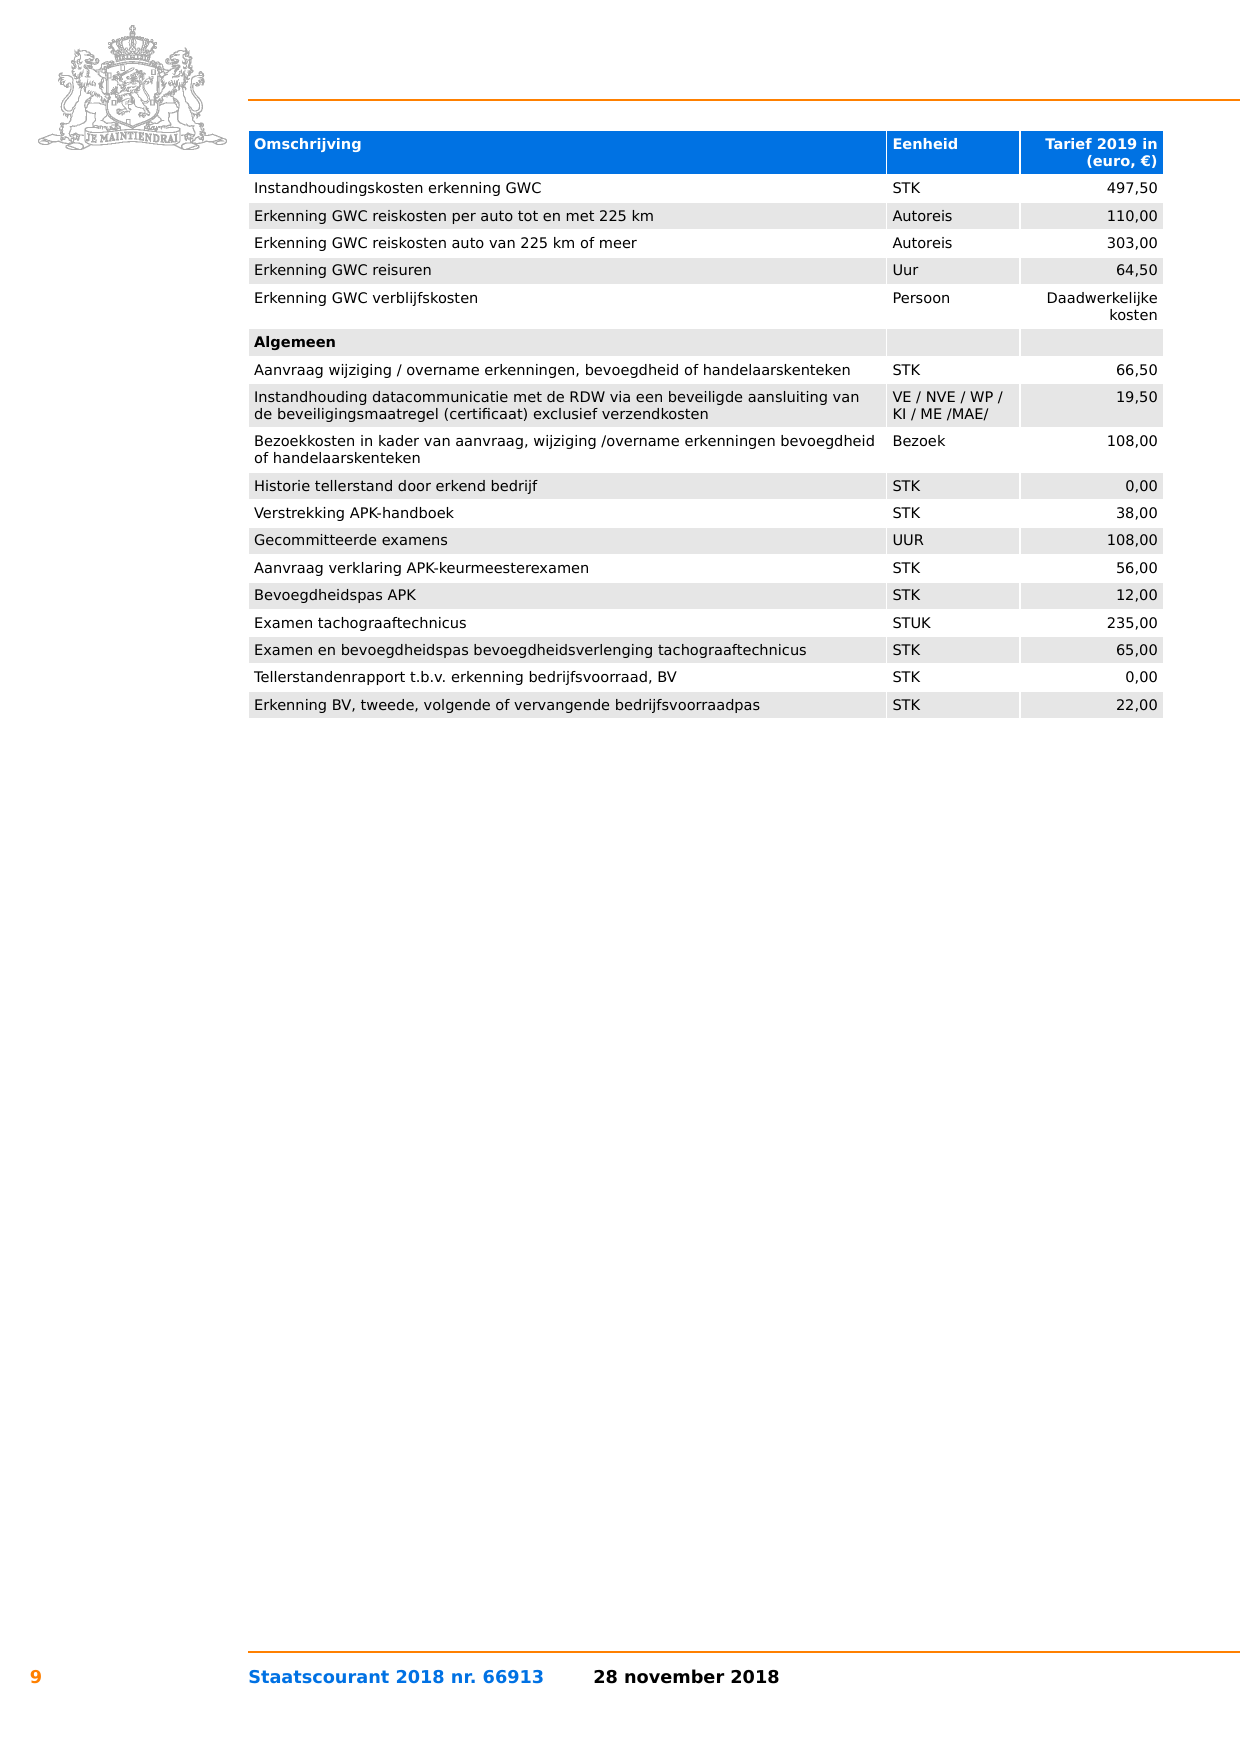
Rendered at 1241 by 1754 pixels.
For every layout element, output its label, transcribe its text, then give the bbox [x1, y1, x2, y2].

table_cell 303,00 [1021, 230, 1163, 256]
table_cell Erkenning GWC verblijfskosten [249, 285, 886, 328]
table_cell STK [887, 665, 1019, 691]
table_cell Persoon [887, 285, 1019, 328]
table_cell STK [887, 555, 1019, 581]
table_cell STK [887, 473, 1019, 499]
table_cell VE / NVE / WP / KI / ME /MAE/ [887, 384, 1019, 427]
table_cell Daadwerkelijke kosten [1021, 285, 1163, 328]
table_cell Autoreis [887, 230, 1019, 256]
table_cell 0,00 [1021, 665, 1163, 691]
table_cell Uur [887, 258, 1019, 284]
table_cell Instandhouding datacommunicatie met de RDW via een beveiligde aansluiting van de beveiligingsmaatregel (certificaat) exclusief verzendkosten [249, 384, 886, 427]
table_cell 0,00 [1021, 473, 1163, 499]
table_cell Algemeen [249, 329, 886, 356]
table_cell STUK [887, 610, 1019, 636]
table_header Omschrijving [249, 131, 886, 174]
table_cell Gecommitteerde examens [249, 528, 886, 554]
table_cell 12,00 [1021, 583, 1163, 609]
table_cell Erkenning BV, tweede, volgende of vervangende bedrijfsvoorraadpas [249, 692, 886, 718]
table_cell Tellerstandenrapport t.b.v. erkenning bedrijfsvoorraad, BV [249, 665, 886, 691]
table_cell Examen en bevoegdheidspas bevoegdheidsverlenging tachograaftechnicus [249, 637, 886, 663]
table_cell [887, 329, 1019, 356]
table_header Tarief 2019 in (euro, €) [1021, 131, 1163, 174]
table_cell Instandhoudingskosten erkenning GWC [249, 175, 886, 202]
table_cell STK [887, 583, 1019, 609]
table_cell Aanvraag verklaring APK-keurmeesterexamen [249, 555, 886, 581]
table_cell 38,00 [1021, 500, 1163, 527]
table_cell STK [887, 175, 1019, 202]
table_cell Bezoekkosten in kader van aanvraag, wijziging /overname erkenningen bevoegdheid of handelaarskenteken [249, 429, 886, 472]
table_cell Erkenning GWC reiskosten auto van 225 km of meer [249, 230, 886, 256]
table_cell 66,50 [1021, 357, 1163, 383]
table_header Eenheid [887, 131, 1019, 174]
table_cell 235,00 [1021, 610, 1163, 636]
table_cell STK [887, 692, 1019, 718]
picture [38, 25, 227, 150]
table_cell [1021, 329, 1163, 356]
table_cell 64,50 [1021, 258, 1163, 284]
table_cell 56,00 [1021, 555, 1163, 581]
table_cell Erkenning GWC reisuren [249, 258, 886, 284]
table_cell Examen tachograaftechnicus [249, 610, 886, 636]
table_cell Bezoek [887, 429, 1019, 472]
table_cell STK [887, 357, 1019, 383]
table_cell Erkenning GWC reiskosten per auto tot en met 225 km [249, 203, 886, 229]
table_cell 110,00 [1021, 203, 1163, 229]
table_cell 19,50 [1021, 384, 1163, 427]
table_cell Autoreis [887, 203, 1019, 229]
table_cell STK [887, 500, 1019, 527]
table_cell 108,00 [1021, 429, 1163, 472]
table_cell Historie tellerstand door erkend bedrijf [249, 473, 886, 499]
table_cell 497,50 [1021, 175, 1163, 202]
table_cell Aanvraag wijziging / overname erkenningen, bevoegdheid of handelaarskenteken [249, 357, 886, 383]
table_cell Bevoegdheidspas APK [249, 583, 886, 609]
table_cell 108,00 [1021, 528, 1163, 554]
table_cell Verstrekking APK-handboek [249, 500, 886, 527]
table_cell 65,00 [1021, 637, 1163, 663]
table_cell UUR [887, 528, 1019, 554]
table_cell 22,00 [1021, 692, 1163, 718]
table_cell STK [887, 637, 1019, 663]
